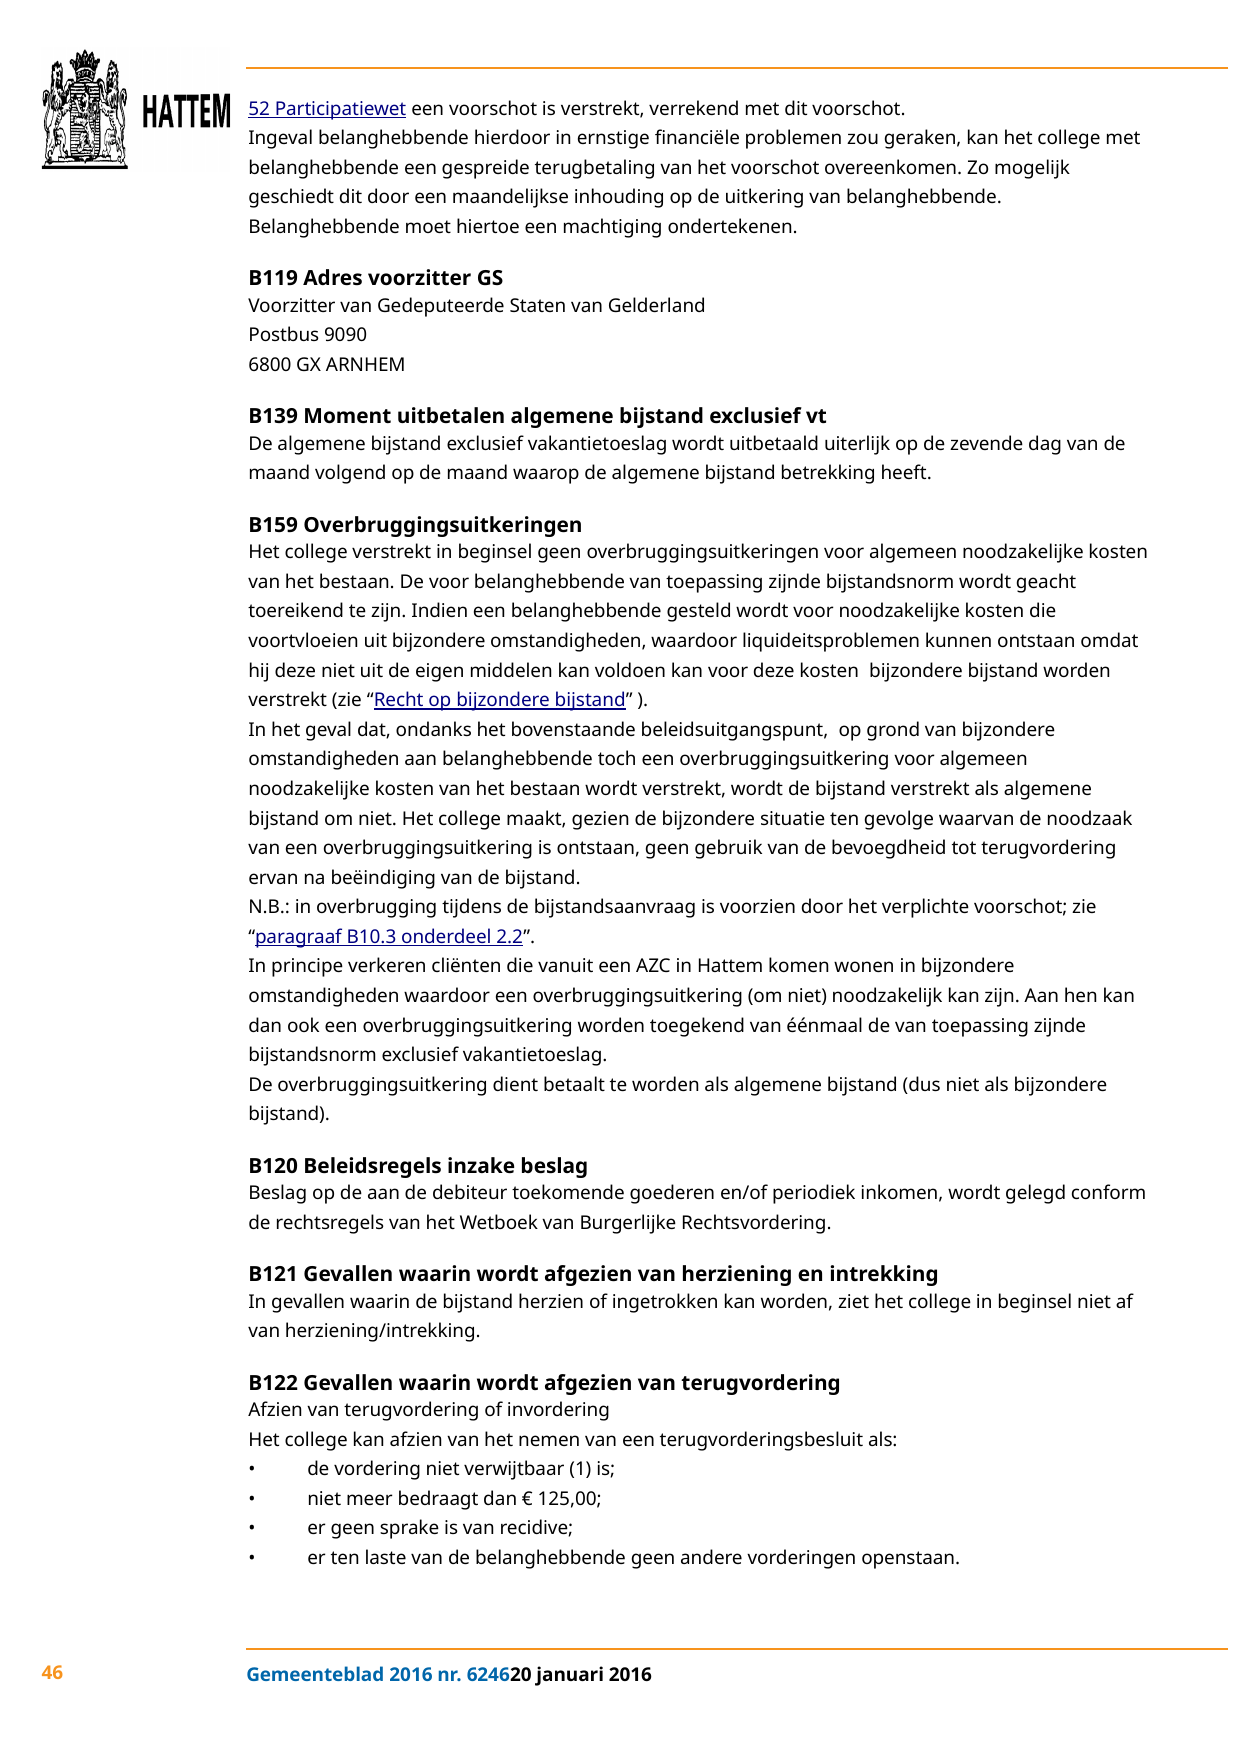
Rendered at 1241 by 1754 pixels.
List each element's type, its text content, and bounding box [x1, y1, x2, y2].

text B120 Beleidsregels inzake beslag [248, 1151, 1152, 1179]
text In het geval dat, ondanks het bovenstaande beleidsuitgangspunt, op grond van bijzondere omstandigheden aan belanghebbende toch een overbruggingsuitkering voor algemeen noodzakelijke kosten van het bestaan wordt verstrekt, wordt de bijstand verstrekt als algemene bijstand om niet. Het college maakt, gezien de bijzondere situatie ten gevolge waarvan de noodzaak van een overbruggingsuitkering is ontstaan, geen gebruik van de bevoegdheid tot terugvordering ervan na beëindiging van de bijstand. [248, 716, 1152, 889]
picture [41, 47, 231, 172]
text Ingeval belanghebbende hierdoor in ernstige financiële problemen zou geraken, kan het college met belanghebbende een gespreide terugbetaling van het voorschot overeenkomen. Zo mogelijk geschiedt dit door een maandelijkse inhouding op de uitkering van belanghebbende. Belanghebbende moet hiertoe een machtiging ondertekenen. [248, 124, 1152, 239]
text B119 Adres voorzitter GS [248, 263, 1152, 292]
text Postbus 9090 [248, 322, 1152, 347]
text Beslag op de aan de debiteur toekomende goederen en/of periodiek inkomen, wordt gelegd conform de rechtsregels van het Wetboek van Burgerlijke Rechtsvordering. [248, 1179, 1152, 1235]
text De overbruggingsuitkering dient betaalt te worden als algemene bijstand (dus niet als bijzondere bijstand). [248, 1071, 1152, 1126]
text 52 Participatiewet een voorschot is verstrekt, verrekend met dit voorschot. [248, 95, 1152, 121]
list er geen sprake is van recidive; [248, 1514, 1152, 1540]
text B159 Overbruggingsuitkeringen [248, 510, 1152, 538]
list de vordering niet verwijtbaar (1) is; [248, 1455, 1152, 1481]
text B122 Gevallen waarin wordt afgezien van terugvordering [248, 1368, 1152, 1396]
text B139 Moment uitbetalen algemene bijstand exclusief vt [248, 402, 1152, 430]
text Voorzitter van Gedeputeerde Staten van Gelderland [248, 292, 1152, 318]
text N.B.: in overbrugging tijdens de bijstandsaanvraag is voorzien door het verplichte voorschot; zie “paragraaf B10.3 onderdeel 2.2”. [248, 893, 1152, 949]
text In gevallen waarin de bijstand herzien of ingetrokken kan worden, ziet het college in beginsel niet af van herziening/intrekking. [248, 1288, 1152, 1343]
text In principe verkeren cliënten die vanuit een AZC in Hattem komen wonen in bijzondere omstandigheden waardoor een overbruggingsuitkering (om niet) noodzakelijk kan zijn. Aan hen kan dan ook een overbruggingsuitkering worden toegekend van éénmaal de van toepassing zijnde bijstandsnorm exclusief vakantietoeslag. [248, 953, 1152, 1067]
text Het college kan afzien van het nemen van een terugvorderingsbesluit als: [248, 1426, 1152, 1452]
text Afzien van terugvordering of invordering [248, 1396, 1152, 1422]
text De algemene bijstand exclusief vakantietoeslag wordt uitbetaald uiterlijk op de zevende dag van de maand volgend op de maand waarop de algemene bijstand betrekking heeft. [248, 430, 1152, 485]
list er ten laste van de belanghebbende geen andere vorderingen openstaan. [248, 1544, 1152, 1570]
list niet meer bedraagt dan € 125,00; [248, 1485, 1152, 1511]
text 6800 GX ARNHEM [248, 351, 1152, 377]
text B121 Gevallen waarin wordt afgezien van herziening en intrekking [248, 1259, 1152, 1288]
text Het college verstrekt in beginsel geen overbruggingsuitkeringen voor algemeen noodzakelijke kosten van het bestaan. De voor belanghebbende van toepassing zijnde bijstandsnorm wordt geacht toereikend te zijn. Indien een belanghebbende gesteld wordt voor noodzakelijke kosten die voortvloeien uit bijzondere omstandigheden, waardoor liquideitsproblemen kunnen ontstaan omdat hij deze niet uit de eigen middelen kan voldoen kan voor deze kosten bijzondere bijstand worden verstrekt (zie “Recht op bijzondere bijstand” ). [248, 538, 1152, 712]
